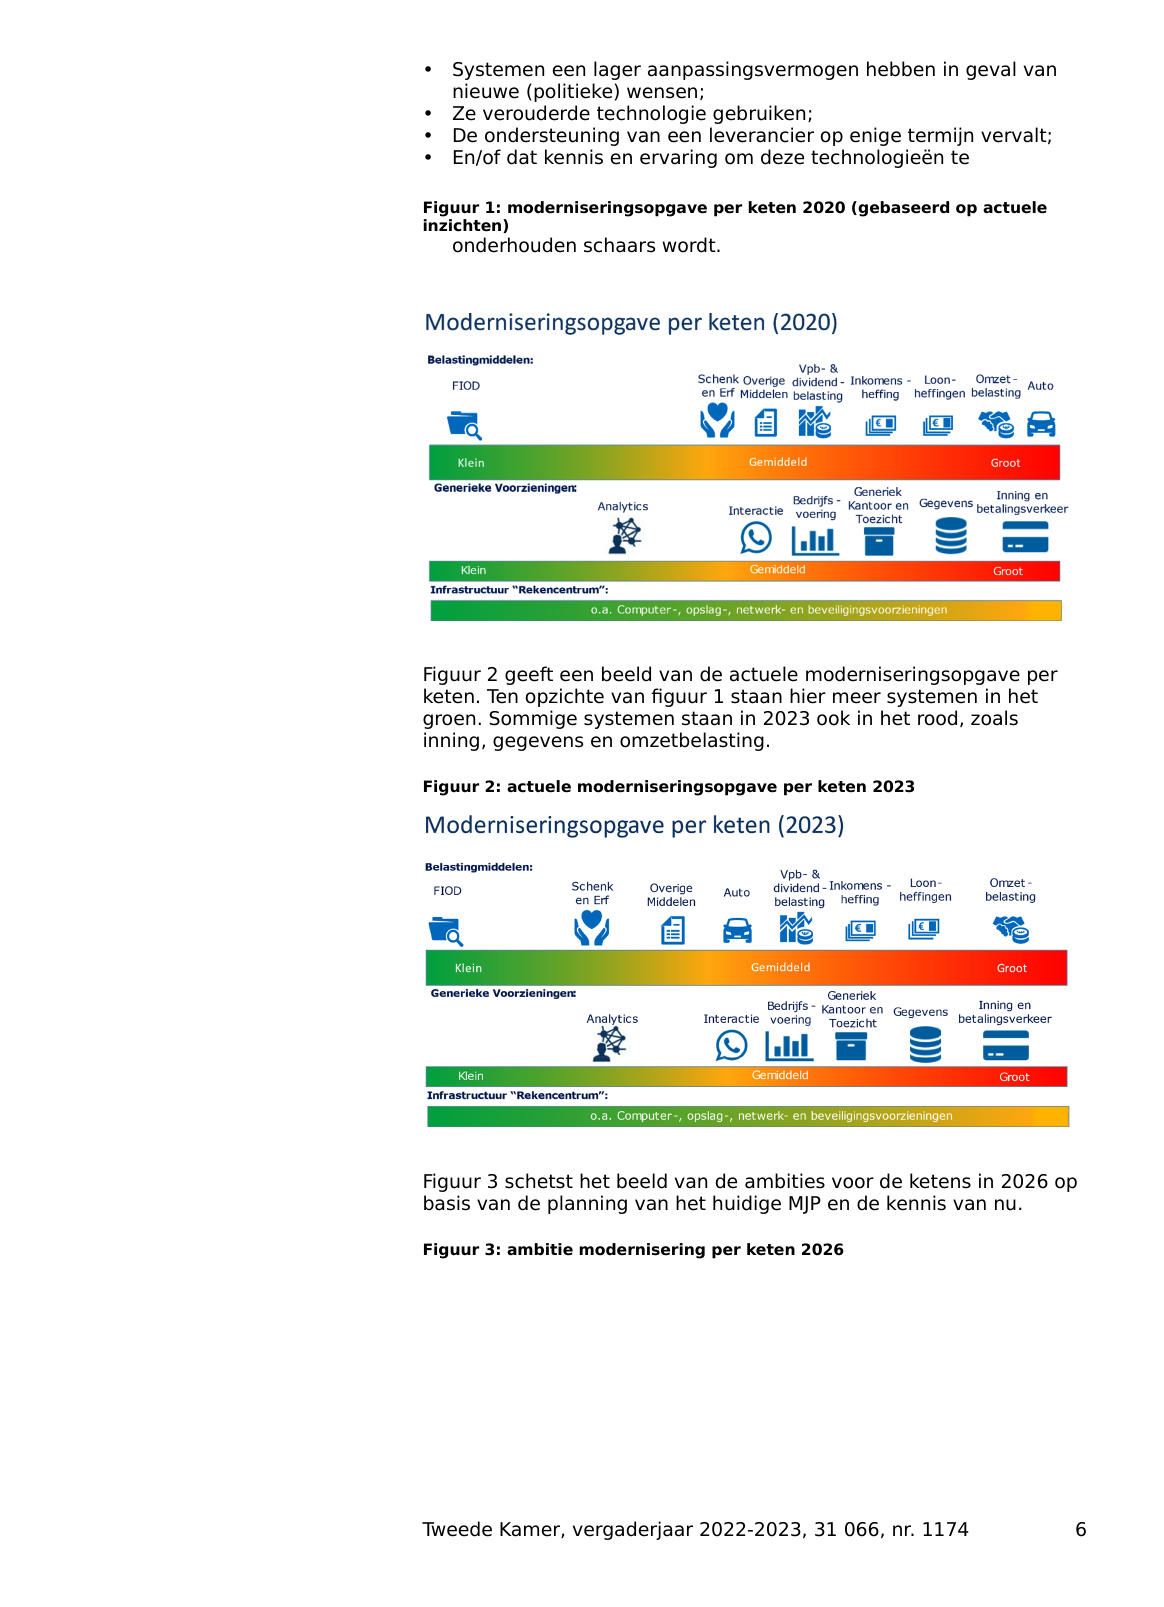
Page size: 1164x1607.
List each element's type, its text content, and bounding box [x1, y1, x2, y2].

text • En/of dat kennis en ervaring om deze technologieën te onderhouden schaars wordt. [422, 147, 1087, 257]
text • Ze verouderde technologie gebruiken; [422, 103, 1087, 125]
text Figuur 1: moderniseringsopgave per keten 2020 (gebaseerd op actuele inzichten) [422, 199, 1072, 235]
picture [422, 808, 1072, 1127]
text Figuur 3 schetst het beeld van de ambities voor de ketens in 2026 op basis van de planning van het huidige MJP en de kennis van nu. [422, 1171, 1087, 1215]
text • Systemen een lager aanpassingsvermogen hebben in geval van nieuwe (politieke) wensen; [422, 59, 1087, 103]
text • De ondersteuning van een leverancier op enige termijn vervalt; [422, 125, 1087, 147]
picture [422, 313, 1072, 621]
text Figuur 2: actuele moderniseringsopgave per keten 2023 [422, 778, 1072, 796]
text Figuur 3: ambitie modernisering per keten 2026 [422, 1241, 1072, 1259]
text Figuur 2 geeft een beeld van de actuele moderniseringsopgave per keten. Ten opzichte van figuur 1 staan hier meer systemen in het groen. Sommige systemen staan in 2023 ook in het rood, zoals inning, gegevens en omzetbelasting. [422, 664, 1087, 752]
